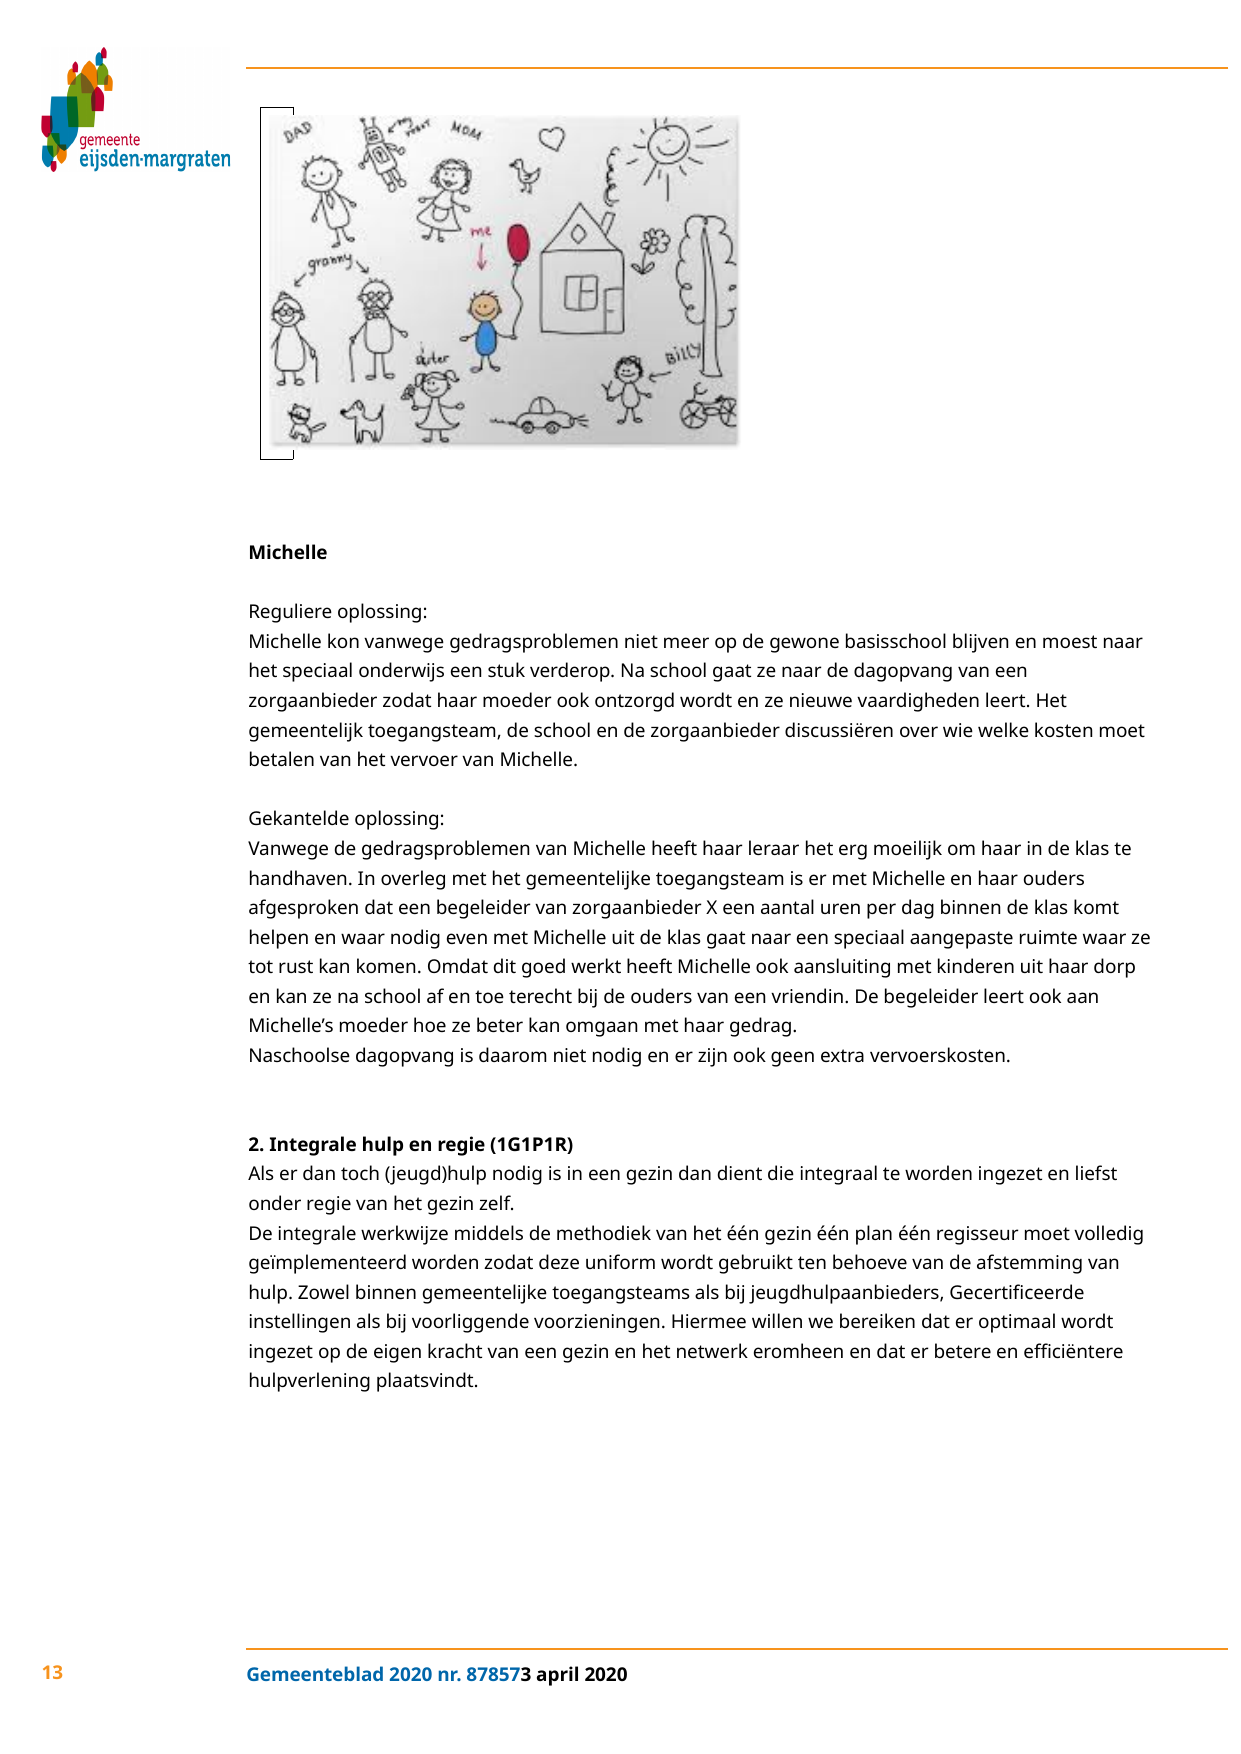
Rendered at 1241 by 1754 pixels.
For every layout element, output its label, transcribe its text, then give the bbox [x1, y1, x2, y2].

text Vanwege de gedragsproblemen van Michelle heeft haar leraar het erg moeilijk om haar in de klas te handhaven. In overleg met het gemeentelijke toegangsteam is er met Michelle en haar ouders afgesproken dat een begeleider van zorgaanbieder X een aantal uren per dag binnen de klas komt helpen en waar nodig even met Michelle uit de klas gaat naar een speciaal aangepaste ruimte waar ze tot rust kan komen. Omdat dit goed werkt heeft Michelle ook aansluiting met kinderen uit haar dorp en kan ze na school af en toe terecht bij de ouders van een vriendin. De begeleider leert ook aan Michelle’s moeder hoe ze beter kan omgaan met haar gedrag. [248, 835, 1152, 1038]
text Michelle [248, 539, 1152, 565]
text Naschoolse dagopvang is daarom niet nodig en er zijn ook geen extra vervoerskosten. [248, 1042, 1152, 1068]
text Gekantelde oplossing: [248, 806, 1152, 831]
picture [268, 115, 742, 450]
picture [41, 47, 231, 172]
text Als er dan toch (jeugd)hulp nodig is in een gezin dan dient die integraal te worden ingezet en liefst onder regie van het gezin zelf. [248, 1161, 1152, 1216]
text Michelle kon vanwege gedragsproblemen niet meer op de gewone basisschool blijven en moest naar het speciaal onderwijs een stuk verderop. Na school gaat ze naar de dagopvang van een zorgaanbieder zodat haar moeder ook ontzorgd wordt en ze nieuwe vaardigheden leert. Het gemeentelijk toegangsteam, de school en de zorgaanbieder discussiëren over wie welke kosten moet betalen van het vervoer van Michelle. [248, 628, 1152, 772]
text 2. Integrale hulp en regie (1G1P1R) [248, 1131, 1152, 1157]
text Reguliere oplossing: [248, 598, 1152, 624]
text De integrale werkwijze middels de methodiek van het één gezin één plan één regisseur moet volledig geïmplementeerd worden zodat deze uniform wordt gebruikt ten behoeve van de afstemming van hulp. Zowel binnen gemeentelijke toegangsteams als bij jeugdhulpaanbieders, Gecertificeerde instellingen als bij voorliggende voorzieningen. Hiermee willen we bereiken dat er optimaal wordt ingezet op de eigen kracht van een gezin en het netwerk eromheen en dat er betere en efficiëntere hulpverlening plaatsvindt. [248, 1220, 1152, 1393]
